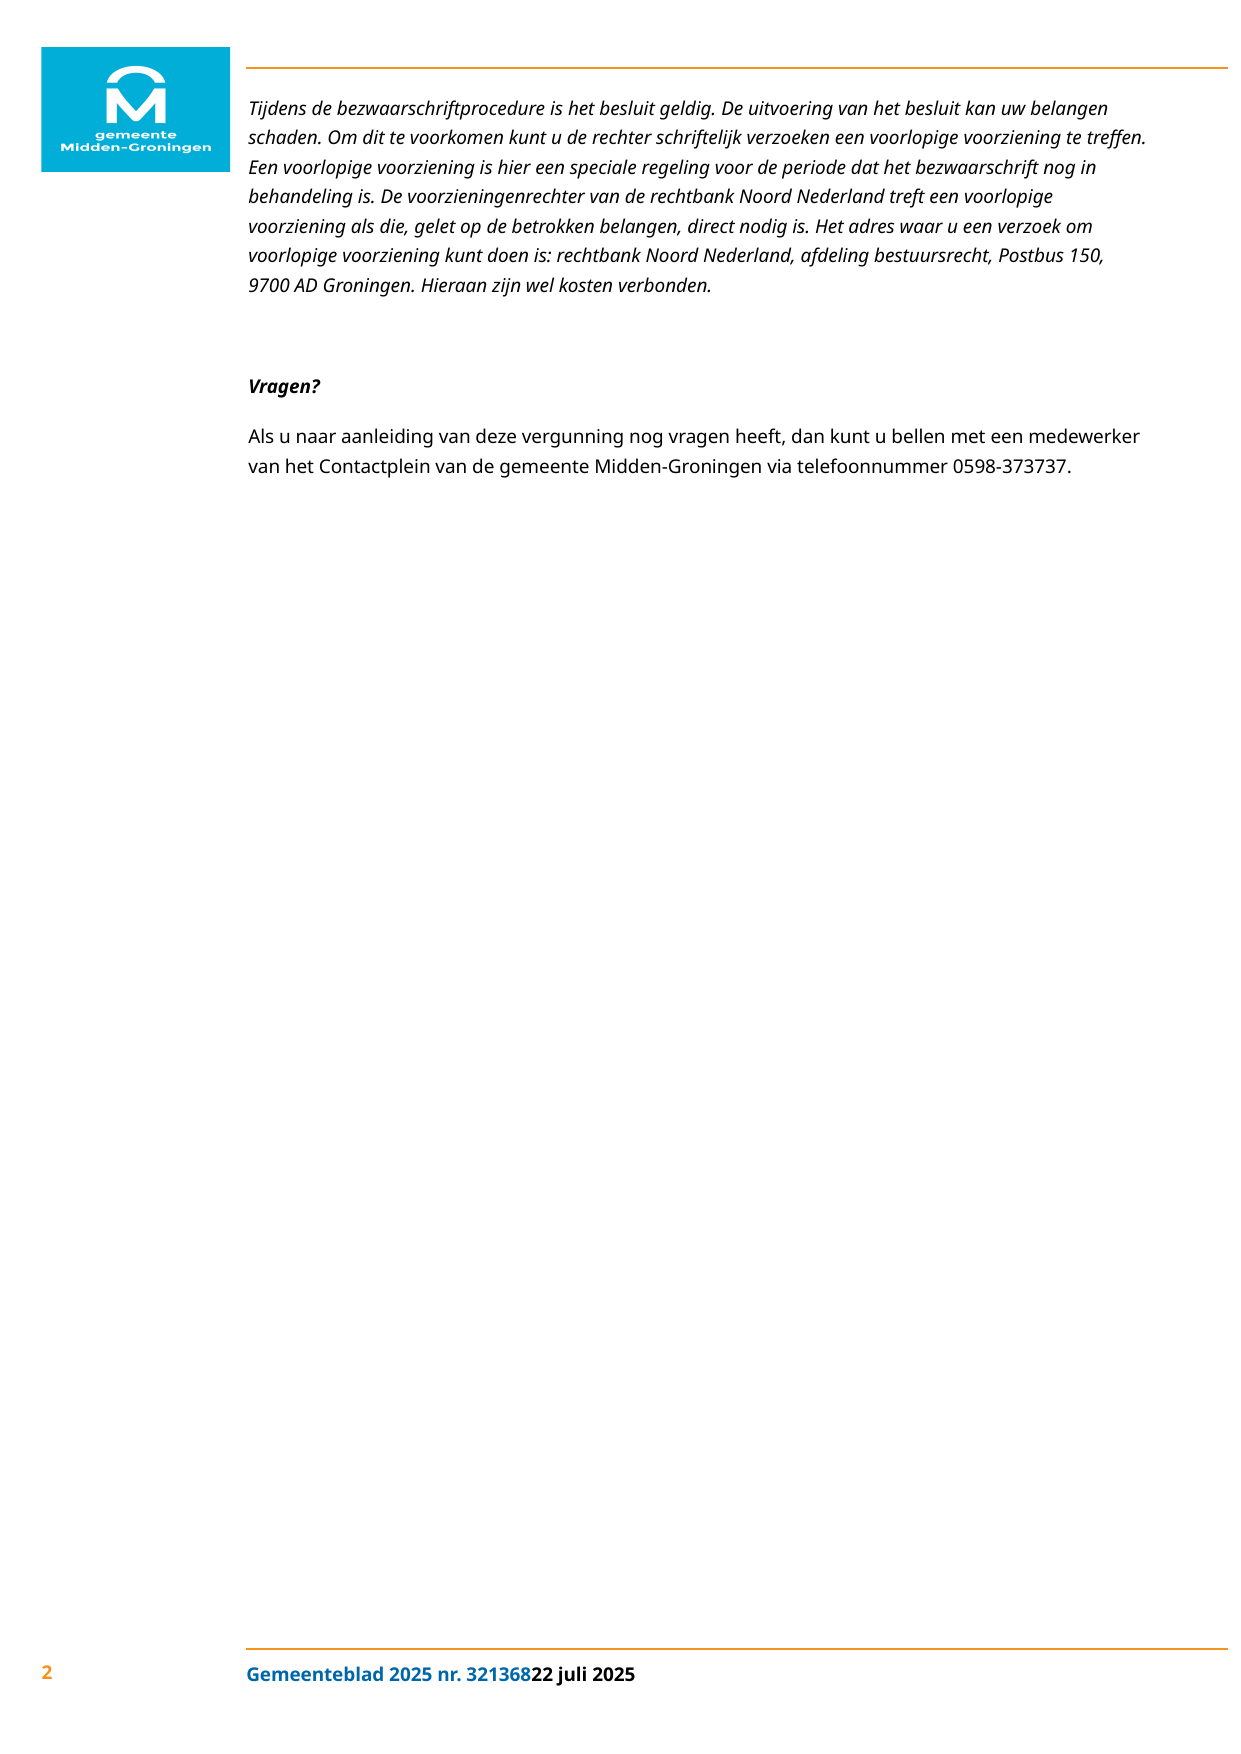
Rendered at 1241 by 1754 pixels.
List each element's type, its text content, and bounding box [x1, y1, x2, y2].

picture [184, 146, 190, 153]
text Als u naar aanleiding van deze vergunning nog vragen heeft, dan kunt u bellen met een medewerker van het Contactplein van de gemeente Midden-Groningen via telefoonnummer 0598-373737. [248, 423, 1152, 479]
picture [108, 66, 164, 82]
picture [107, 89, 165, 122]
text Tijdens de bezwaarschriftprocedure is het besluit geldig. De uitvoering van het besluit kan uw belangen schaden. Om dit te voorkomen kunt u de rechter schriftelijk verzoeken een voorlopige voorziening te treffen. Een voorlopige voorziening is hier een speciale regeling voor de periode dat het bezwaarschrift nog in behandeling is. De voorzieningenrechter van de rechtbank Noord Nederland treft een voorlopige voorziening als die, gelet op de betrokken belangen, direct nodig is. Het adres waar u een verzoek om voorlopige voorziening kunt doen is: rechtbank Noord Nederland, afdeling bestuursrecht, Postbus 150, 9700 AD Groningen. Hieraan zijn wel kosten verbonden. [248, 95, 1152, 298]
text Vragen? [248, 373, 1152, 399]
